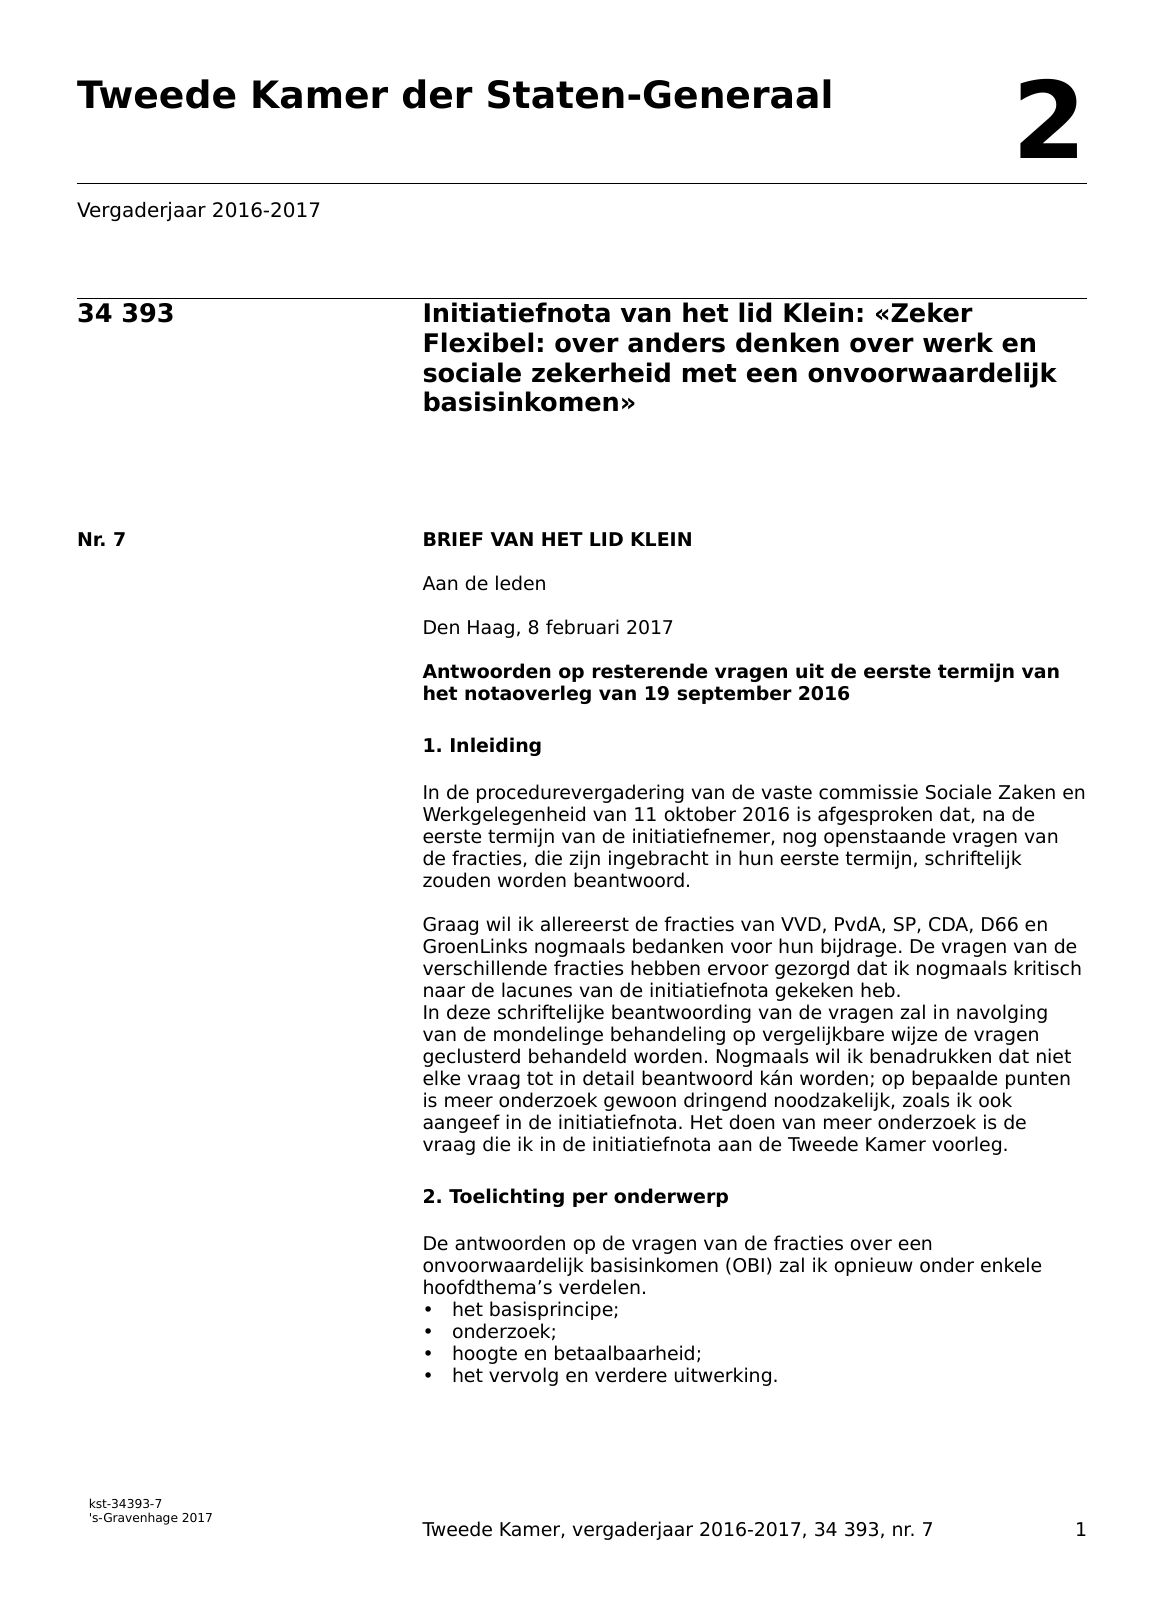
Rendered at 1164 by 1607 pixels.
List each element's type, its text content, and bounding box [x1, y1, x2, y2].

subtitle 1. Inleiding [422, 735, 1087, 757]
subtitle 2. Toelichting per onderwerp [422, 1186, 1087, 1208]
text Den Haag, 8 februari 2017 [422, 617, 1087, 639]
text Graag wil ik allereerst de fracties van VVD, PvdA, SP, CDA, D66 en GroenLinks nogmaals bedanken voor hun bijdrage. De vragen van de verschillende fracties hebben ervoor gezorgd dat ik nogmaals kritisch naar de lacunes van de initiatiefnota gekeken heb. [422, 914, 1087, 1002]
text • onderzoek; [422, 1321, 1087, 1343]
text In de procedurevergadering van de vaste commissie Sociale Zaken en Werkgelegenheid van 11 oktober 2016 is afgesproken dat, na de eerste termijn van de initiatiefnemer, nog openstaande vragen van de fracties, die zijn ingebracht in hun eerste termijn, schriftelijk zouden worden beantwoord. [422, 782, 1087, 892]
text In deze schriftelijke beantwoording van de vragen zal in navolging van de mondelinge behandeling op vergelijkbare wijze de vragen geclusterd behandeld worden. Nogmaals wil ik benadrukken dat niet elke vraag tot in detail beantwoord kán worden; op bepaalde punten is meer onderzoek gewoon dringend noodzakelijk, zoals ik ook aangeef in de initiatiefnota. Het doen van meer onderzoek is de vraag die ik in de initiatiefnota aan de Tweede Kamer voorleg. [422, 1002, 1087, 1156]
text Aan de leden [422, 573, 1087, 595]
text • hoogte en betaalbaarheid; [422, 1343, 1087, 1365]
text • het vervolg en verdere uitwerking. [422, 1365, 1087, 1387]
subtitle 34 393 Initiatiefnota van het lid Klein: «Zeker Flexibel: over anders denken over werk en sociale zekerheid met een onvoorwaardelijk basisinkomen» [77, 299, 1087, 418]
table_header 2 [886, 59, 1087, 183]
text De antwoorden op de vragen van de fracties over een onvoorwaardelijk basisinkomen (OBI) zal ik opnieuw onder enkele hoofdthema’s verdelen. [422, 1233, 1087, 1299]
table_cell Vergaderjaar 2016-2017 [77, 184, 1087, 298]
text 's-Gravenhage 2017 [88, 1511, 323, 1525]
text kst-34393-7 [88, 1497, 323, 1511]
table_header Tweede Kamer der Staten-Generaal [77, 59, 886, 183]
subtitle Nr. 7 BRIEF VAN HET LID KLEIN [77, 529, 1087, 551]
subtitle Antwoorden op resterende vragen uit de eerste termijn van het notaoverleg van 19 september 2016 [422, 661, 1087, 705]
text • het basisprincipe; [422, 1299, 1087, 1321]
